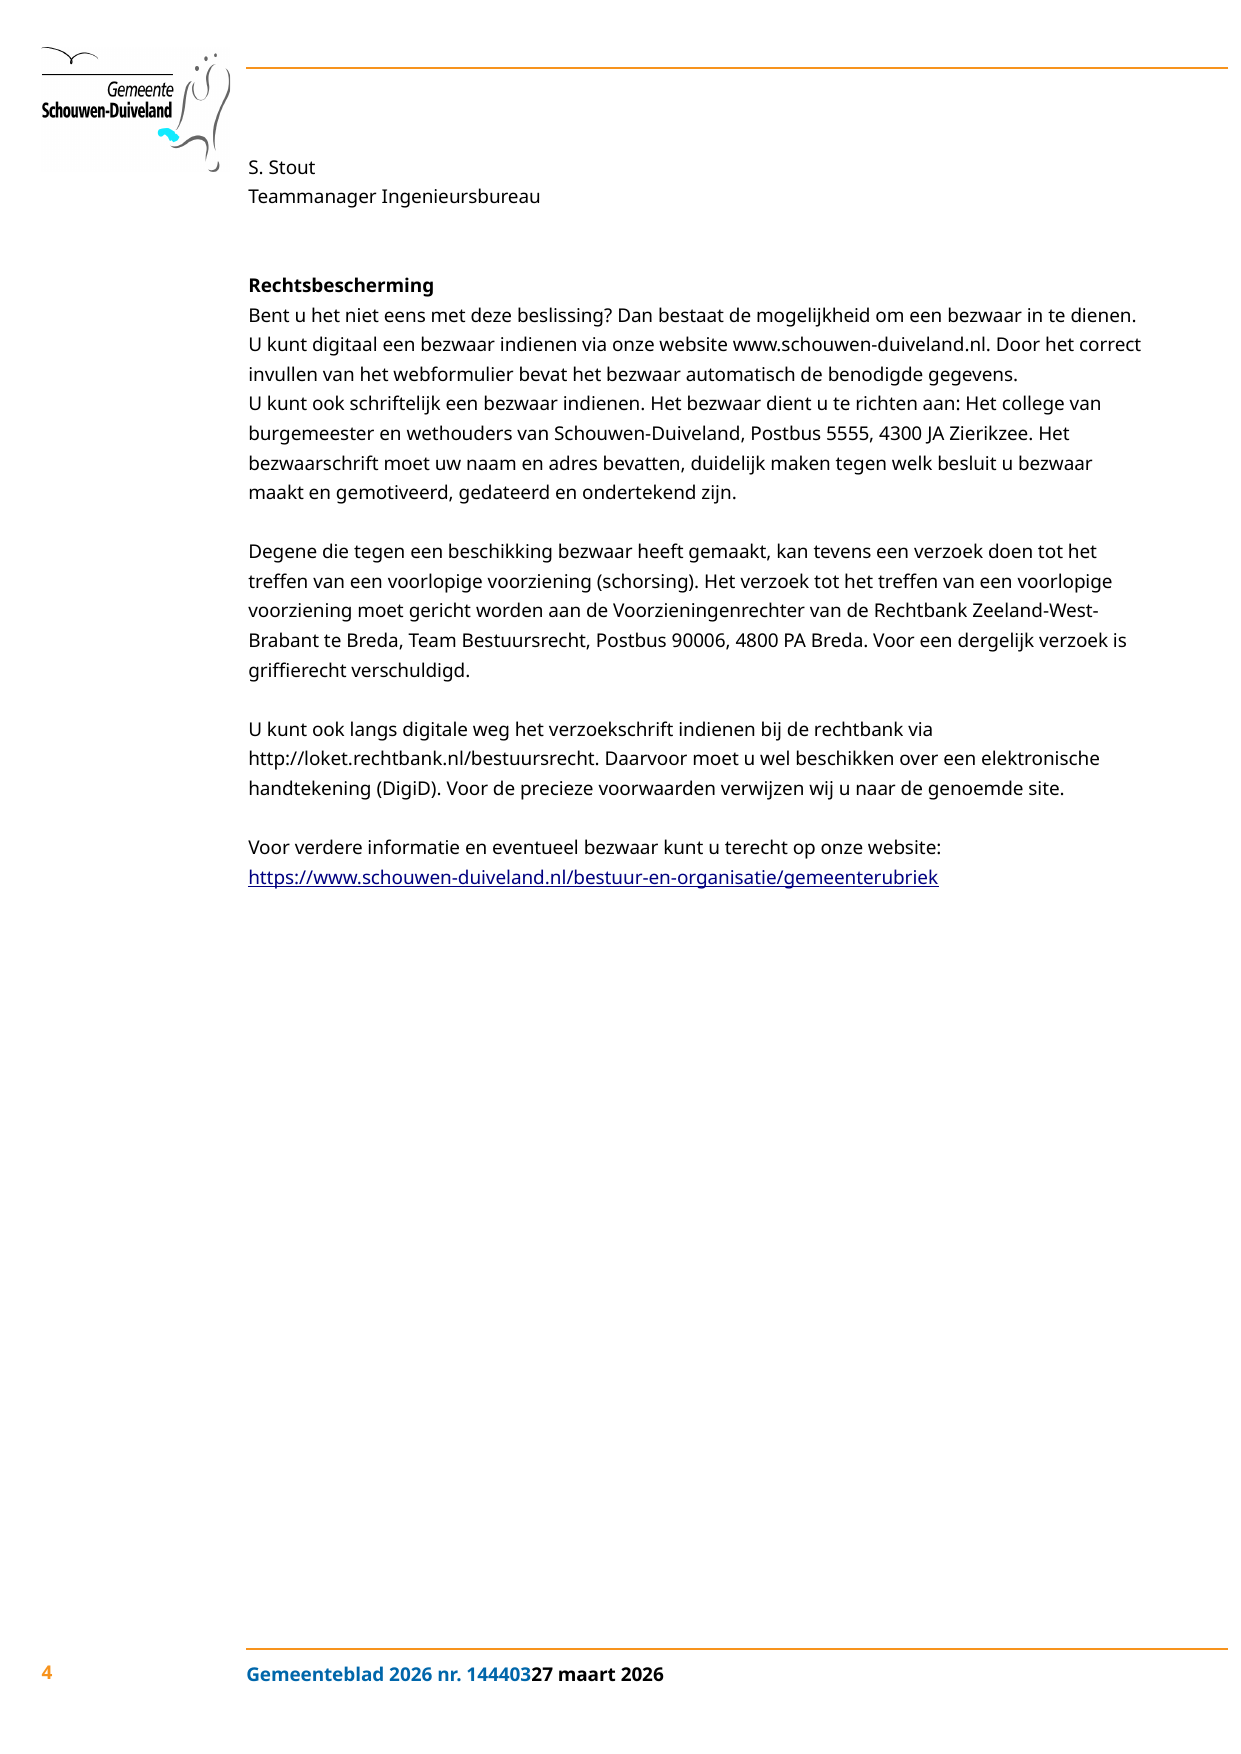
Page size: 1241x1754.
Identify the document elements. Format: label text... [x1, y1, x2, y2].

text Bent u het niet eens met deze beslissing? Dan bestaat de mogelijkheid om een bezwaar in te dienen. U kunt digitaal een bezwaar indienen via onze website www.schouwen-duiveland.nl. Door het correct invullen van het webformulier bevat het bezwaar automatisch de benodigde gegevens. [248, 302, 1152, 387]
picture [41, 47, 231, 172]
text Teammanager Ingenieursbureau [248, 183, 1152, 209]
text Degene die tegen een beschikking bezwaar heeft gemaakt, kan tevens een verzoek doen tot het treffen van een voorlopige voorziening (schorsing). Het verzoek tot het treffen van een voorlopige voorziening moet gericht worden aan de Voorzieningenrechter van de Rechtbank Zeeland-West-Brabant te Breda, Team Bestuursrecht, Postbus 90006, 4800 PA Breda. Voor een dergelijk verzoek is griffierecht verschuldigd. [248, 538, 1152, 683]
text S. Stout [248, 154, 1152, 180]
text Rechtsbescherming [248, 272, 1152, 298]
text Voor verdere informatie en eventueel bezwaar kunt u terecht op onze website: https://www.schouwen-duiveland.nl/bestuur-en-organisatie/gemeenterubriek [248, 834, 1152, 890]
text U kunt ook langs digitale weg het verzoekschrift indienen bij de rechtbank via http://loket.rechtbank.nl/bestuursrecht. Daarvoor moet u wel beschikken over een elektronische handtekening (DigiD). Voor de precieze voorwaarden verwijzen wij u naar de genoemde site. [248, 716, 1152, 801]
text U kunt ook schriftelijk een bezwaar indienen. Het bezwaar dient u te richten aan: Het college van burgemeester en wethouders van Schouwen-Duiveland, Postbus 5555, 4300 JA Zierikzee. Het bezwaarschrift moet uw naam en adres bevatten, duidelijk maken tegen welk besluit u bezwaar maakt en gemotiveerd, gedateerd en ondertekend zijn. [248, 391, 1152, 505]
